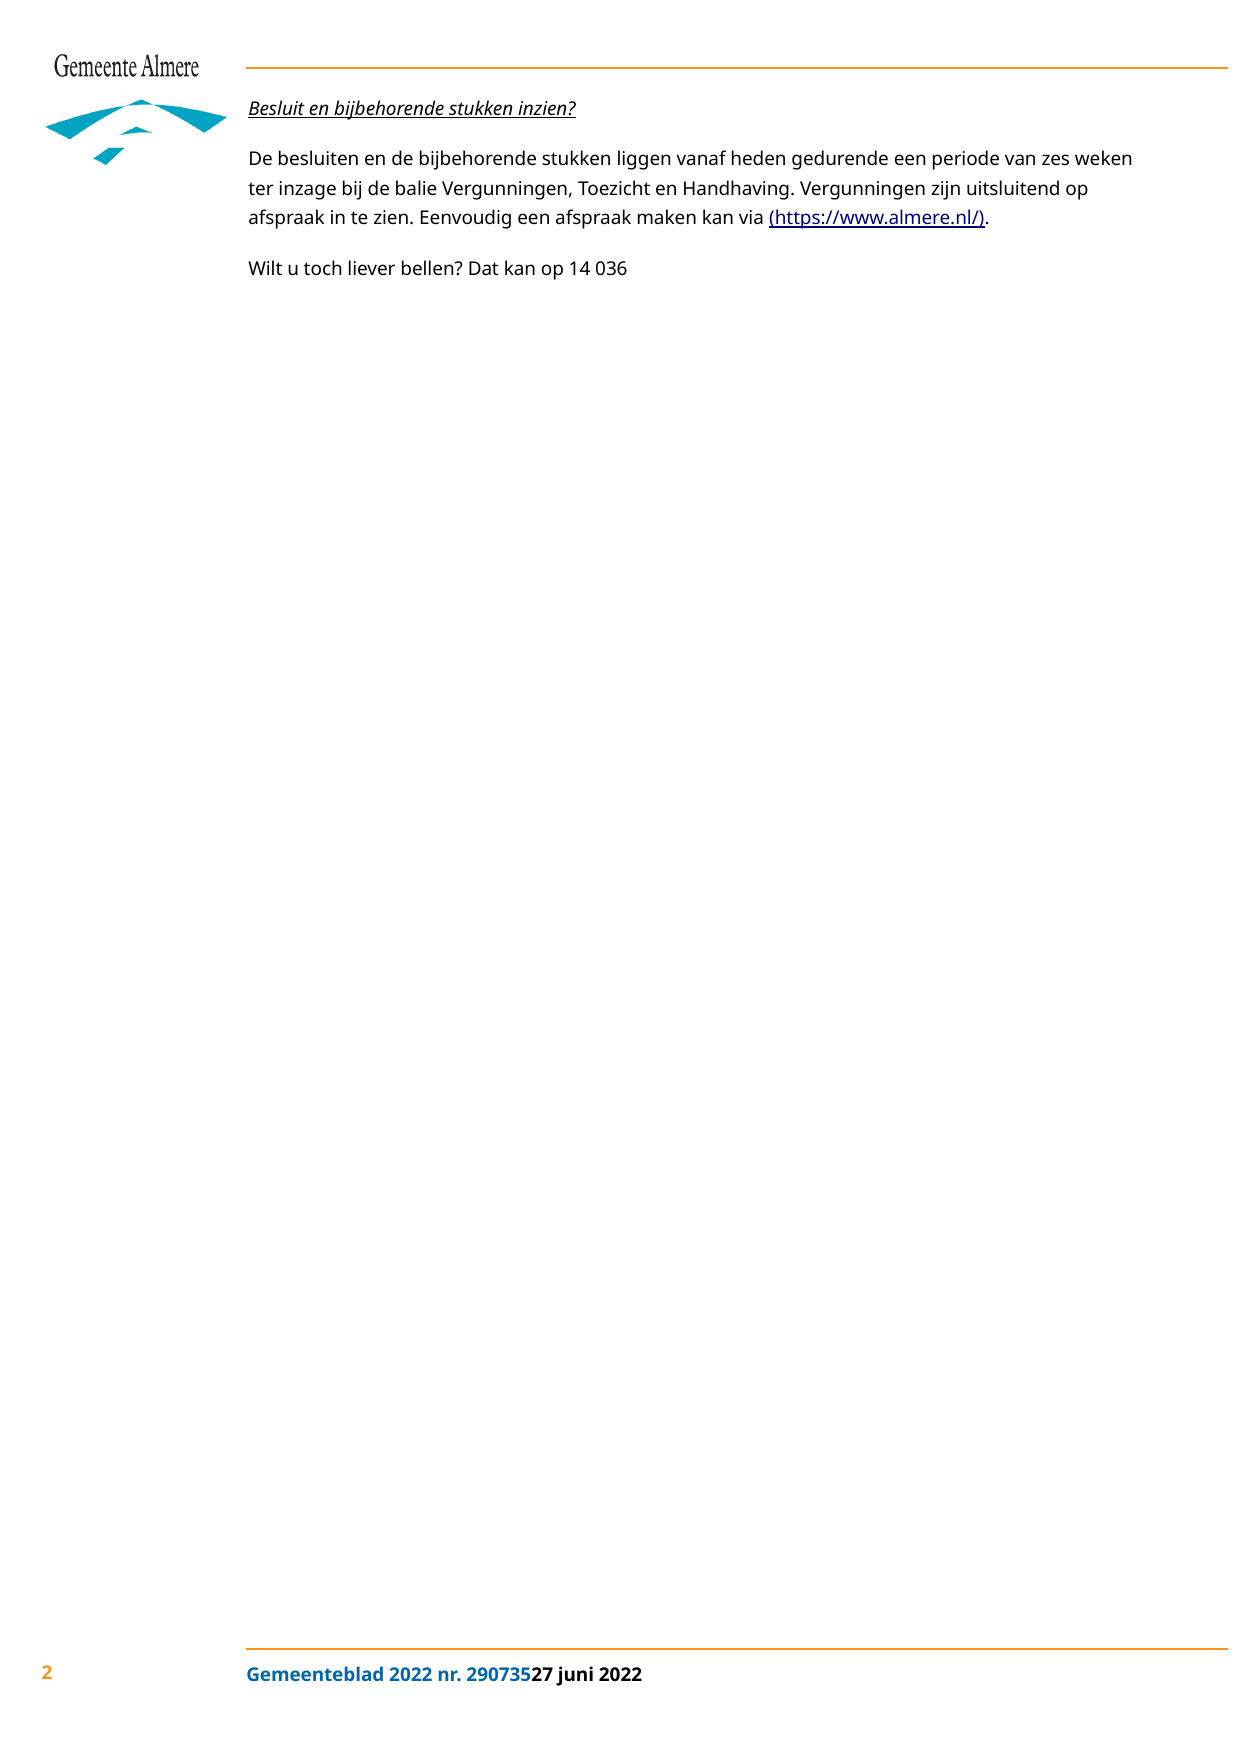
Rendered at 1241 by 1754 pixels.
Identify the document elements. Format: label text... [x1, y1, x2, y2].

picture [41, 47, 231, 172]
text Wilt u toch liever bellen? Dat kan op 14 036 [248, 255, 1152, 281]
text De besluiten en de bijbehorende stukken liggen vanaf heden gedurende een periode van zes weken ter inzage bij de balie Vergunningen, Toezicht en Handhaving. Vergunningen zijn uitsluitend op afspraak in te zien. Eenvoudig een afspraak maken kan via (https://www.almere.nl/). [248, 145, 1152, 230]
text Besluit en bijbehorende stukken inzien? [248, 95, 1152, 121]
